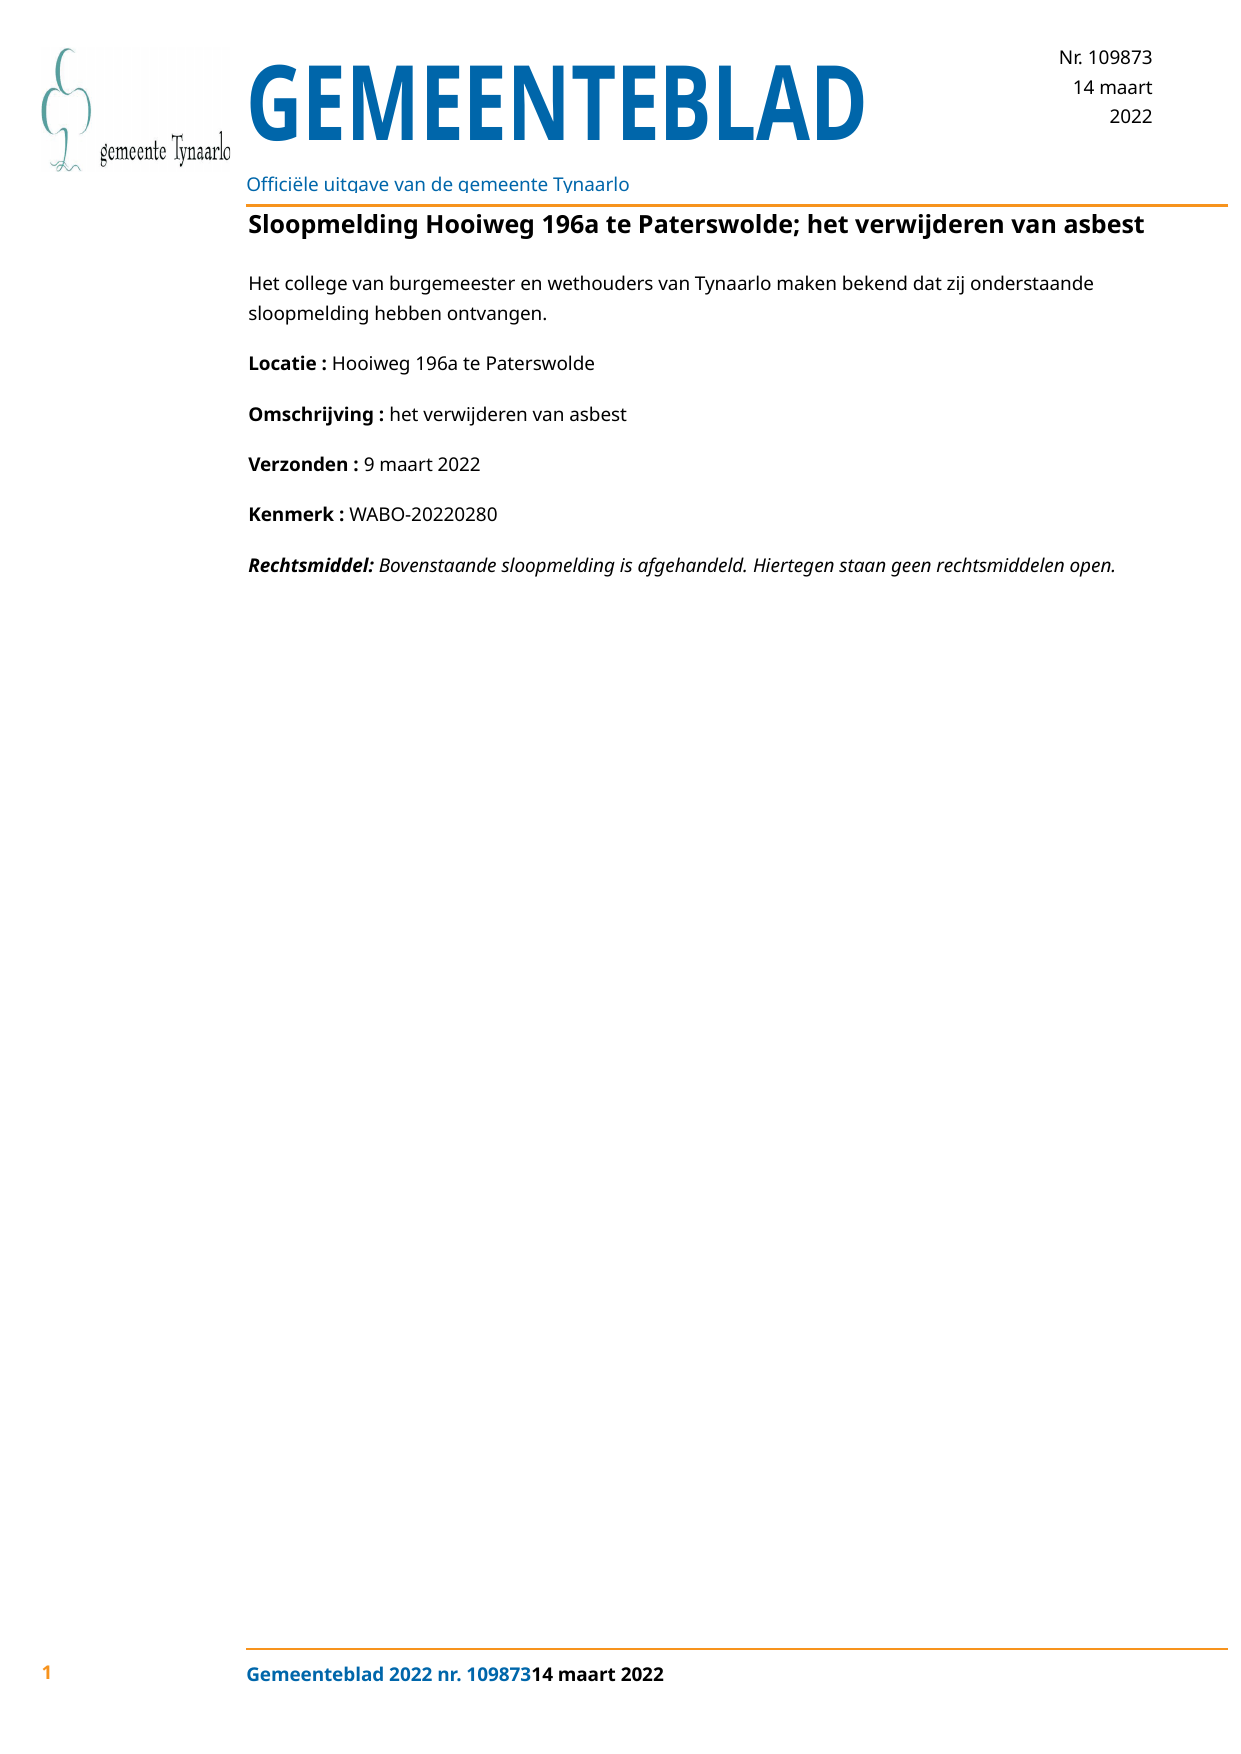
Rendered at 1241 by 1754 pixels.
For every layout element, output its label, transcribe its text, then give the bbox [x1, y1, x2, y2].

text Locatie : Hooiweg 196a te Paterswolde [248, 350, 1152, 376]
text Sloopmelding Hooiweg 196a te Paterswolde; het verwijderen van asbest [248, 207, 1152, 241]
text Het college van burgemeester en wethouders van Tynaarlo maken bekend dat zij onderstaande sloopmelding hebben ontvangen. [248, 270, 1152, 326]
picture [41, 47, 231, 172]
text Kenmerk : WABO-20220280 [248, 502, 1152, 527]
text Rechtsmiddel: Bovenstaande sloopmelding is afgehandeld. Hiertegen staan geen rechtsmiddelen open. [248, 552, 1152, 578]
text Verzonden : 9 maart 2022 [248, 451, 1152, 477]
text Omschrijving : het verwijderen van asbest [248, 401, 1152, 426]
